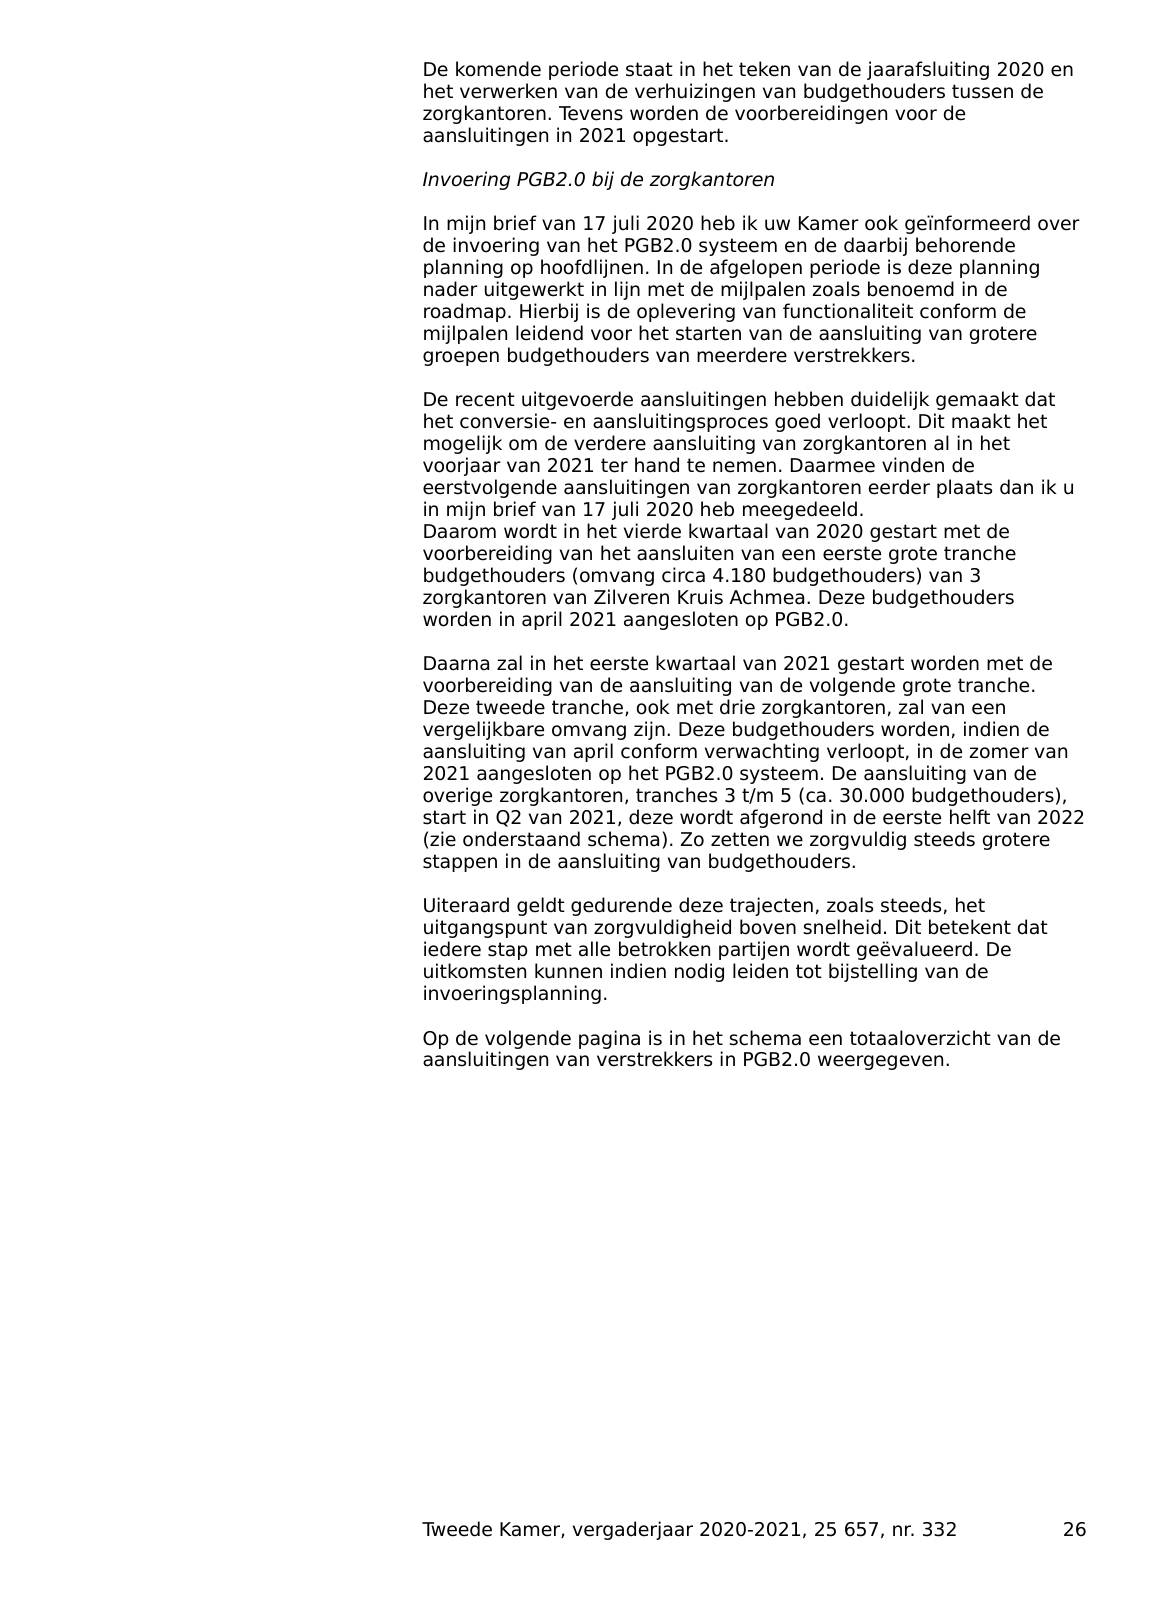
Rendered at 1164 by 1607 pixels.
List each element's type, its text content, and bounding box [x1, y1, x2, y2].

subtitle Invoering PGB2.0 bij de zorgkantoren [422, 169, 1087, 191]
text Op de volgende pagina is in het schema een totaaloverzicht van de aansluitingen van verstrekkers in PGB2.0 weergegeven. [422, 1027, 1087, 1071]
text In mijn brief van 17 juli 2020 heb ik uw Kamer ook geïnformeerd over de invoering van het PGB2.0 systeem en de daarbij behorende planning op hoofdlijnen. In de afgelopen periode is deze planning nader uitgewerkt in lijn met de mijlpalen zoals benoemd in de roadmap. Hierbij is de oplevering van functionaliteit conform de mijlpalen leidend voor het starten van de aansluiting van grotere groepen budgethouders van meerdere verstrekkers. [422, 213, 1087, 367]
text De komende periode staat in het teken van de jaarafsluiting 2020 en het verwerken van de verhuizingen van budgethouders tussen de zorgkantoren. Tevens worden de voorbereidingen voor de aansluitingen in 2021 opgestart. [422, 59, 1087, 147]
text Daarom wordt in het vierde kwartaal van 2020 gestart met de voorbereiding van het aansluiten van een eerste grote tranche budgethouders (omvang circa 4.180 budgethouders) van 3 zorgkantoren van Zilveren Kruis Achmea. Deze budgethouders worden in april 2021 aangesloten op PGB2.0. [422, 521, 1087, 631]
text De recent uitgevoerde aansluitingen hebben duidelijk gemaakt dat het conversie- en aansluitingsproces goed verloopt. Dit maakt het mogelijk om de verdere aansluiting van zorgkantoren al in het voorjaar van 2021 ter hand te nemen. Daarmee vinden de eerstvolgende aansluitingen van zorgkantoren eerder plaats dan ik u in mijn brief van 17 juli 2020 heb meegedeeld. [422, 389, 1087, 521]
text Daarna zal in het eerste kwartaal van 2021 gestart worden met de voorbereiding van de aansluiting van de volgende grote tranche. Deze tweede tranche, ook met drie zorgkantoren, zal van een vergelijkbare omvang zijn. Deze budgethouders worden, indien de aansluiting van april conform verwachting verloopt, in de zomer van 2021 aangesloten op het PGB2.0 systeem. De aansluiting van de overige zorgkantoren, tranches 3 t/m 5 (ca. 30.000 budgethouders), start in Q2 van 2021, deze wordt afgerond in de eerste helft van 2022 (zie onderstaand schema). Zo zetten we zorgvuldig steeds grotere stappen in de aansluiting van budgethouders. [422, 653, 1087, 873]
text Uiteraard geldt gedurende deze trajecten, zoals steeds, het uitgangspunt van zorgvuldigheid boven snelheid. Dit betekent dat iedere stap met alle betrokken partijen wordt geëvalueerd. De uitkomsten kunnen indien nodig leiden tot bijstelling van de invoeringsplanning. [422, 895, 1087, 1005]
